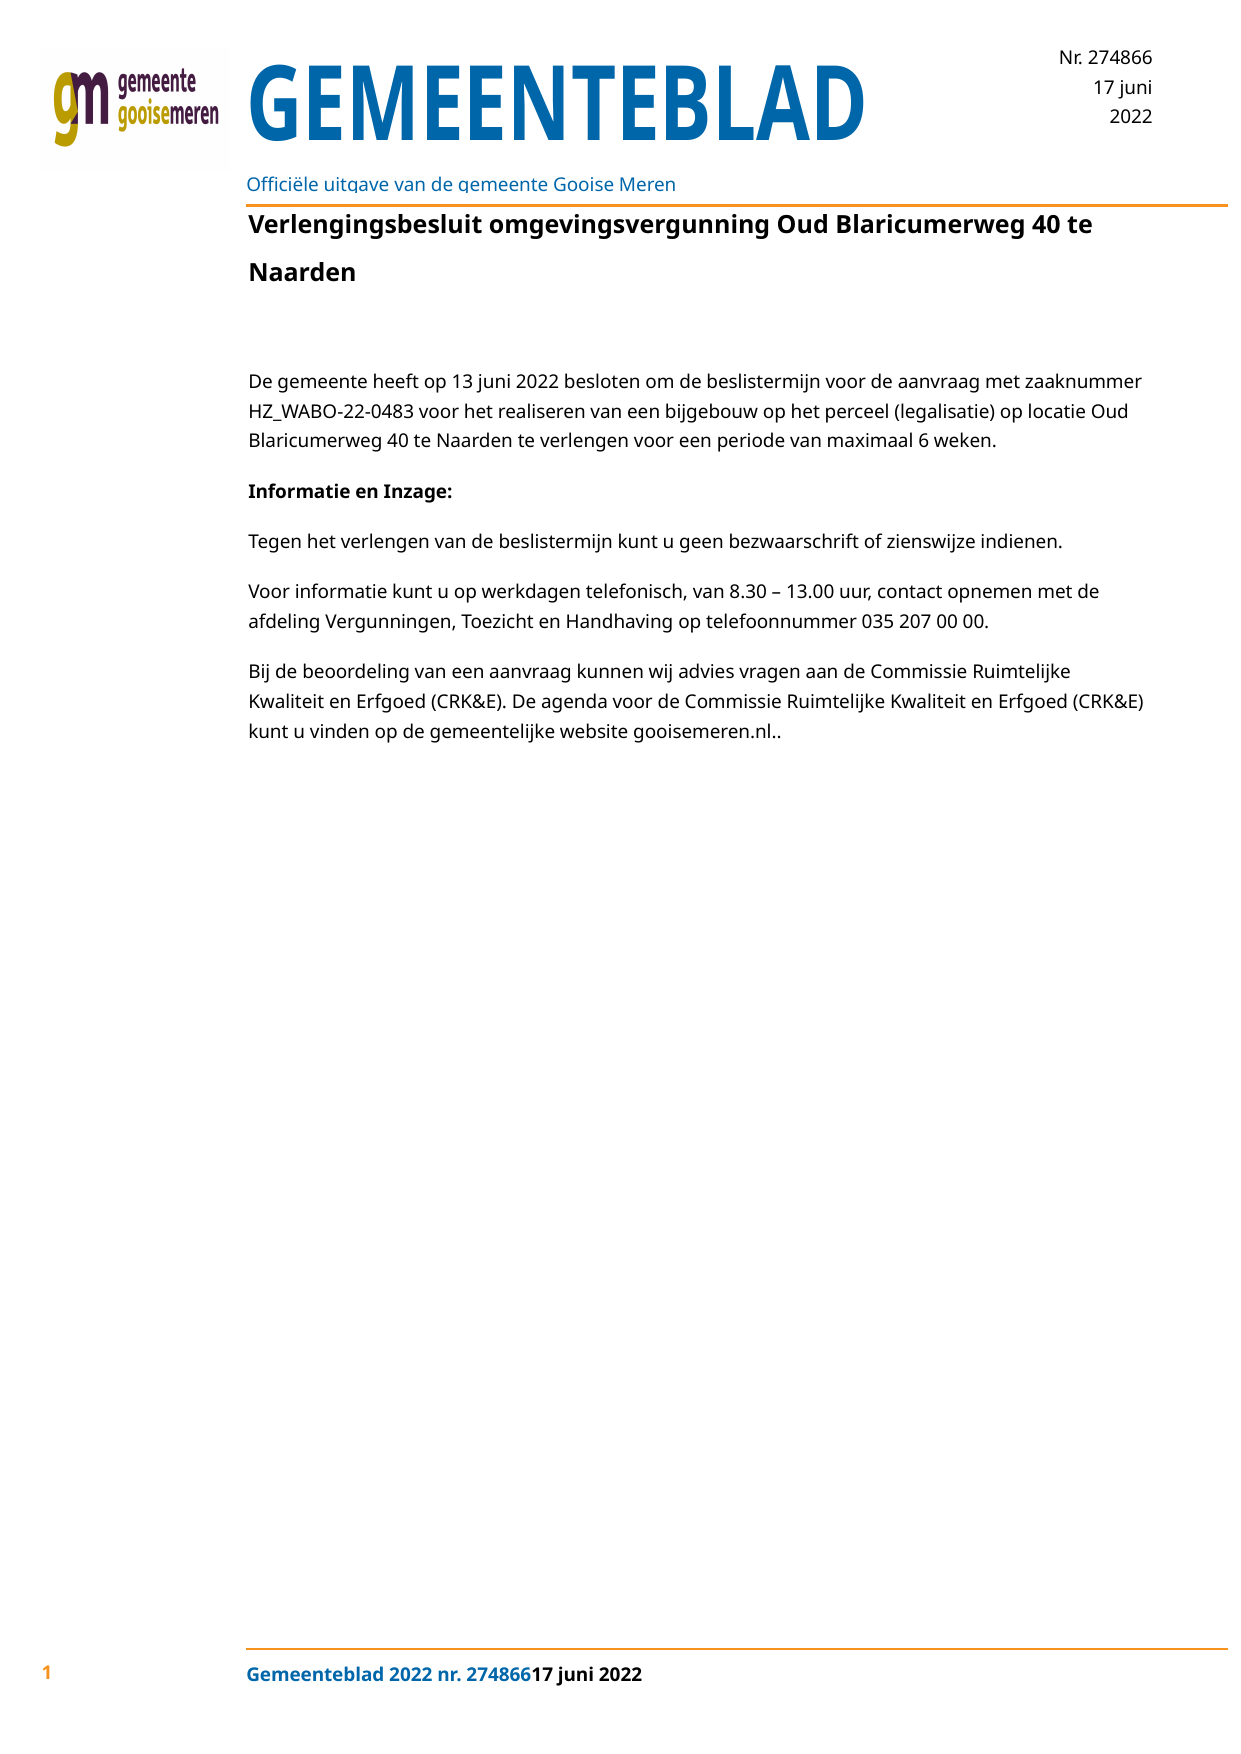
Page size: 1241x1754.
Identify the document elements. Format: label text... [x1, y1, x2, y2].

picture [41, 47, 231, 172]
text Bij de beoordeling van een aanvraag kunnen wij advies vragen aan de Commissie Ruimtelijke Kwaliteit en Erfgoed (CRK&E). De agenda voor de Commissie Ruimtelijke Kwaliteit en Erfgoed (CRK&E) kunt u vinden op de gemeentelijke website gooisemeren.nl.. [248, 659, 1152, 744]
text Informatie en Inzage: [248, 478, 1152, 504]
text De gemeente heeft op 13 juni 2022 besloten om de beslistermijn voor de aanvraag met zaaknummer HZ_WABO-22-0483 voor het realiseren van een bijgebouw op het perceel (legalisatie) op locatie Oud Blaricumerweg 40 te Naarden te verlengen voor een periode van maximaal 6 weken. [248, 368, 1152, 453]
text Tegen het verlengen van de beslistermijn kunt u geen bezwaarschrift of zienswijze indienen. [248, 528, 1152, 554]
text Voor informatie kunt u op werkdagen telefonisch, van 8.30 – 13.00 uur, contact opnemen met de afdeling Vergunningen, Toezicht en Handhaving op telefoonnummer 035 207 00 00. [248, 579, 1152, 634]
text Verlengingsbesluit omgevingsvergunning Oud Blaricumerweg 40 te Naarden [248, 207, 1152, 288]
